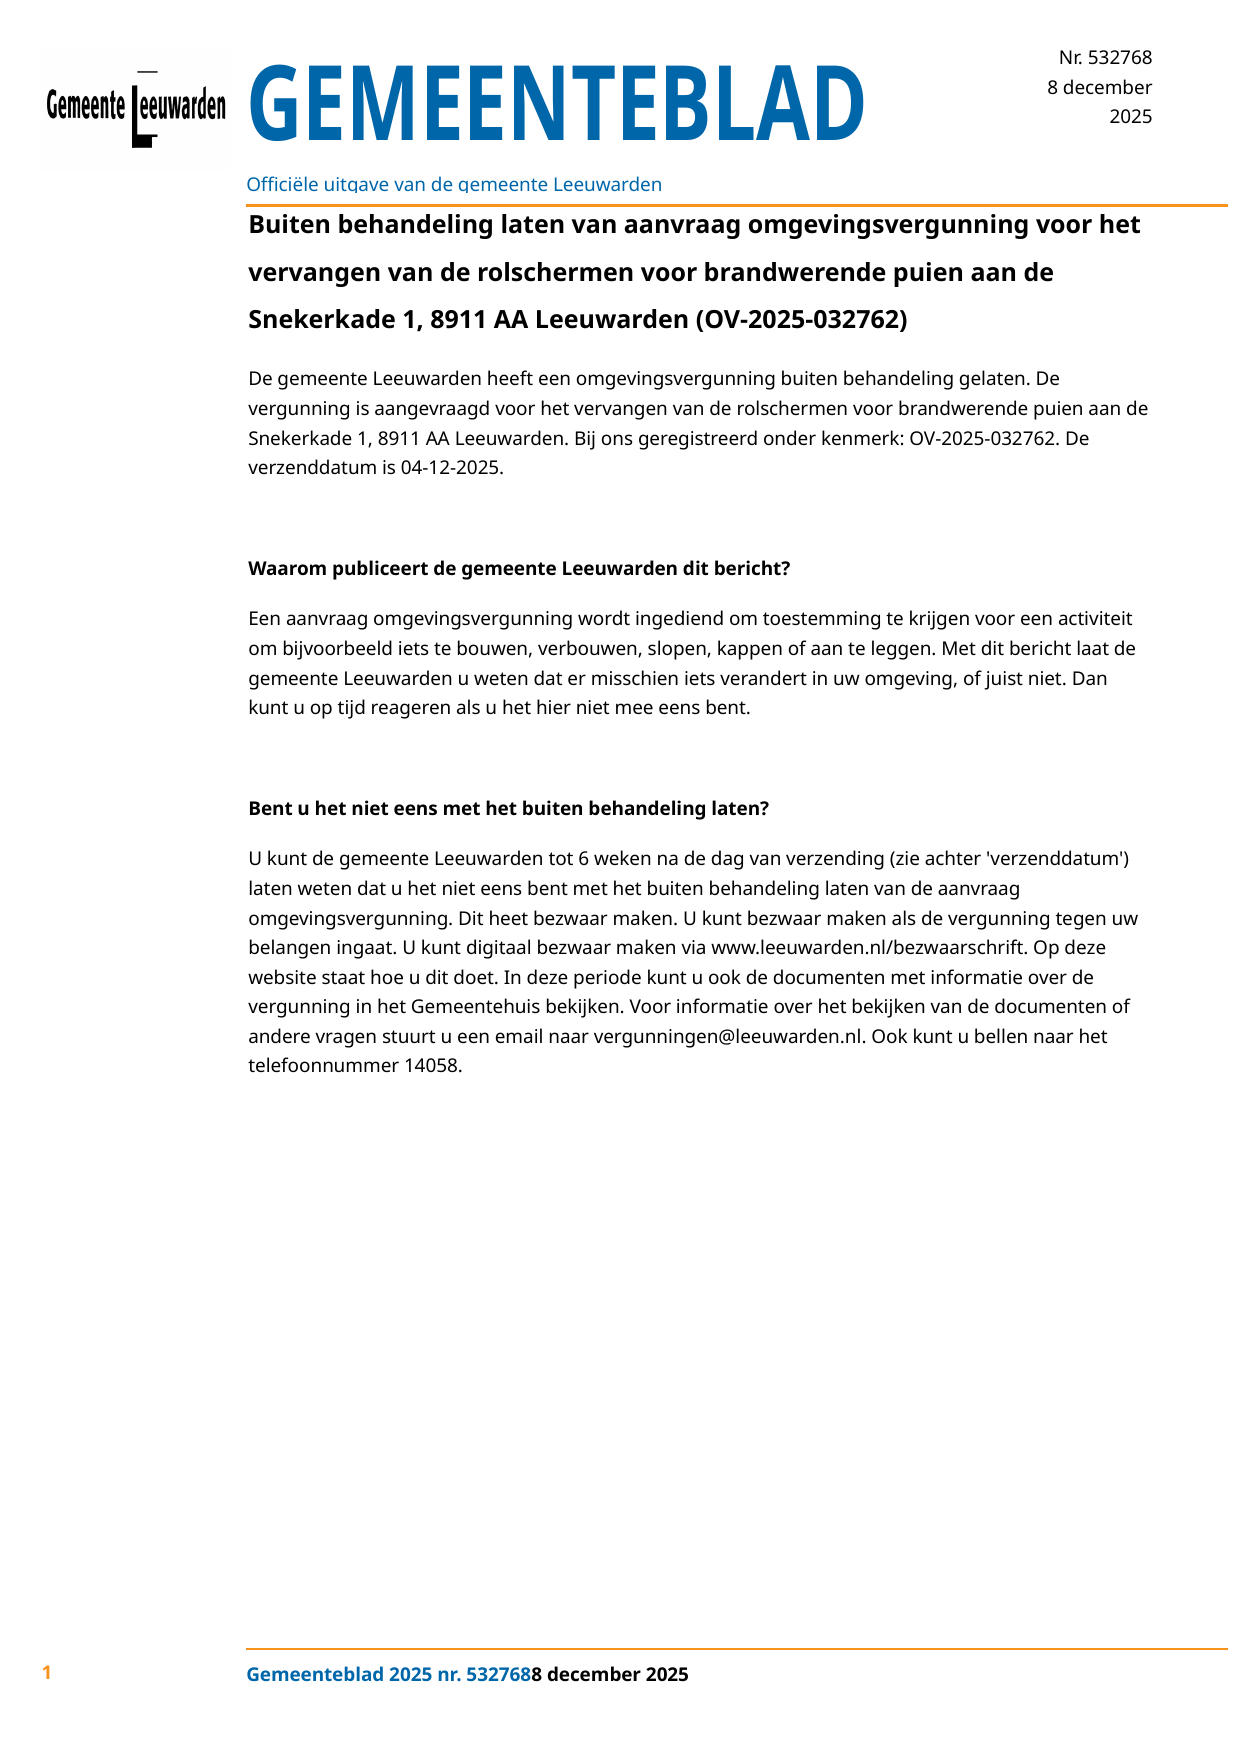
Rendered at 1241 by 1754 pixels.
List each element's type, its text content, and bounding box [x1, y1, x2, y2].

text U kunt de gemeente Leeuwarden tot 6 weken na de dag van verzending (zie achter 'verzenddatum') laten weten dat u het niet eens bent met het buiten behandeling laten van de aanvraag omgevingsvergunning. Dit heet bezwaar maken. U kunt bezwaar maken als de vergunning tegen uw belangen ingaat. U kunt digitaal bezwaar maken via www.leeuwarden.nl/bezwaarschrift. Op deze website staat hoe u dit doet. In deze periode kunt u ook de documenten met informatie over de vergunning in het Gemeentehuis bekijken. Voor informatie over het bekijken van de documenten of andere vragen stuurt u een email naar vergunningen@leeuwarden.nl. Ook kunt u bellen naar het telefoonnummer 14058. [248, 846, 1152, 1078]
picture [41, 47, 231, 172]
text De gemeente Leeuwarden heeft een omgevingsvergunning buiten behandeling gelaten. De vergunning is aangevraagd voor het vervangen van de rolschermen voor brandwerende puien aan de Snekerkade 1, 8911 AA Leeuwarden. Bij ons geregistreerd onder kenmerk: OV-2025-032762. De verzenddatum is 04-12-2025. [248, 366, 1152, 480]
text Bent u het niet eens met het buiten behandeling laten? [248, 795, 1152, 821]
text Een aanvraag omgevingsvergunning wordt ingediend om toestemming te krijgen voor een activiteit om bijvoorbeeld iets te bouwen, verbouwen, slopen, kappen of aan te leggen. Met dit bericht laat de gemeente Leeuwarden u weten dat er misschien iets verandert in uw omgeving, of juist niet. Dan kunt u op tijd reageren als u het hier niet mee eens bent. [248, 606, 1152, 720]
text Buiten behandeling laten van aanvraag omgevingsvergunning voor het vervangen van de rolschermen voor brandwerende puien aan de Snekerkade 1, 8911 AA Leeuwarden (OV-2025-032762) [248, 207, 1152, 336]
text Waarom publiceert de gemeente Leeuwarden dit bericht? [248, 555, 1152, 581]
